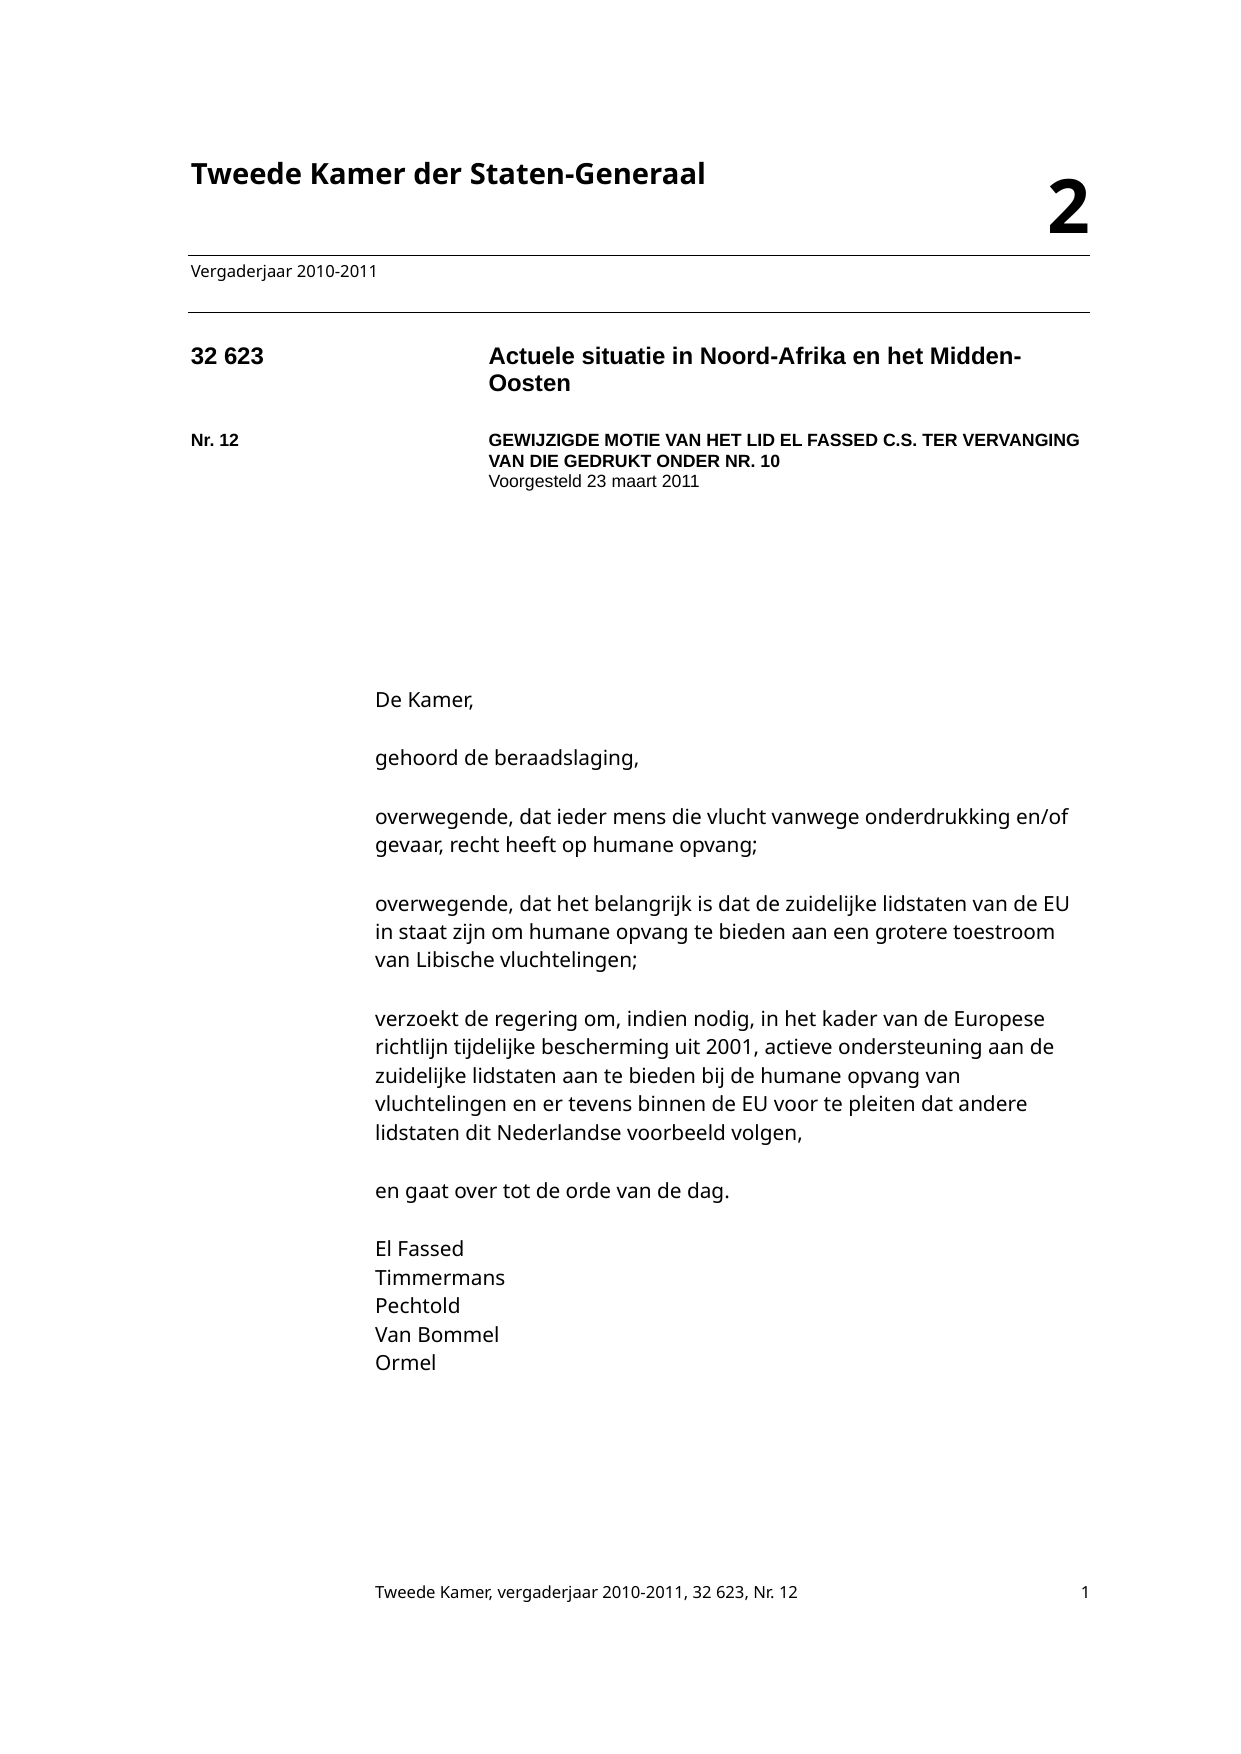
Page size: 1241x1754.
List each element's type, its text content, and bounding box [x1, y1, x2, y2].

table_cell [485, 256, 1090, 312]
text verzoekt de regering om, indien nodig, in het kader van de Europese richtlijn tijdelijke bescherming uit 2001, actieve ondersteuning aan de zuidelijke lidstaten aan te bieden bij de humane opvang van vluchtelingen en er tevens binnen de EU voor te pleiten dat andere lidstaten dit Nederlandse voorbeeld volgen, [375, 1004, 1090, 1146]
table_header Tweede Kamer der Staten-Generaal [188, 150, 909, 255]
table_cell 32 623 [188, 339, 485, 427]
text El Fassed [375, 1234, 1090, 1263]
table_cell Actuele situatie in Noord-Afrika en het Midden-Oosten [485, 339, 1090, 427]
text overwegende, dat het belangrijk is dat de zuidelijke lidstaten van de EU in staat zijn om humane opvang te bieden aan een grotere toestroom van Libische vluchtelingen; [375, 889, 1090, 974]
text Ormel [375, 1348, 1090, 1377]
text overwegende, dat ieder mens die vlucht vanwege onderdrukking en/of gevaar, recht heeft op humane opvang; [375, 802, 1090, 859]
text De Kamer, [375, 685, 1090, 713]
text en gaat over tot de orde van de dag. [375, 1176, 1090, 1204]
table_cell Vergaderjaar 2010-2011 [188, 256, 485, 312]
table_cell GEWIJZIGDE MOTIE VAN HET LID EL FASSED C.S. TER VERVANGING VAN DIE GEDRUKT ONDER NR. 10 Voorgesteld 23 maart 2011 [485, 427, 1090, 566]
text gehoord de beraadslaging, [375, 743, 1090, 772]
text Pechtold [375, 1291, 1090, 1320]
table_cell [188, 313, 485, 339]
table_cell [485, 313, 1090, 339]
table_cell Nr. 12 [188, 427, 485, 566]
text Van Bommel [375, 1320, 1090, 1348]
table_header 2 [910, 150, 1090, 255]
text Timmermans [375, 1263, 1090, 1291]
